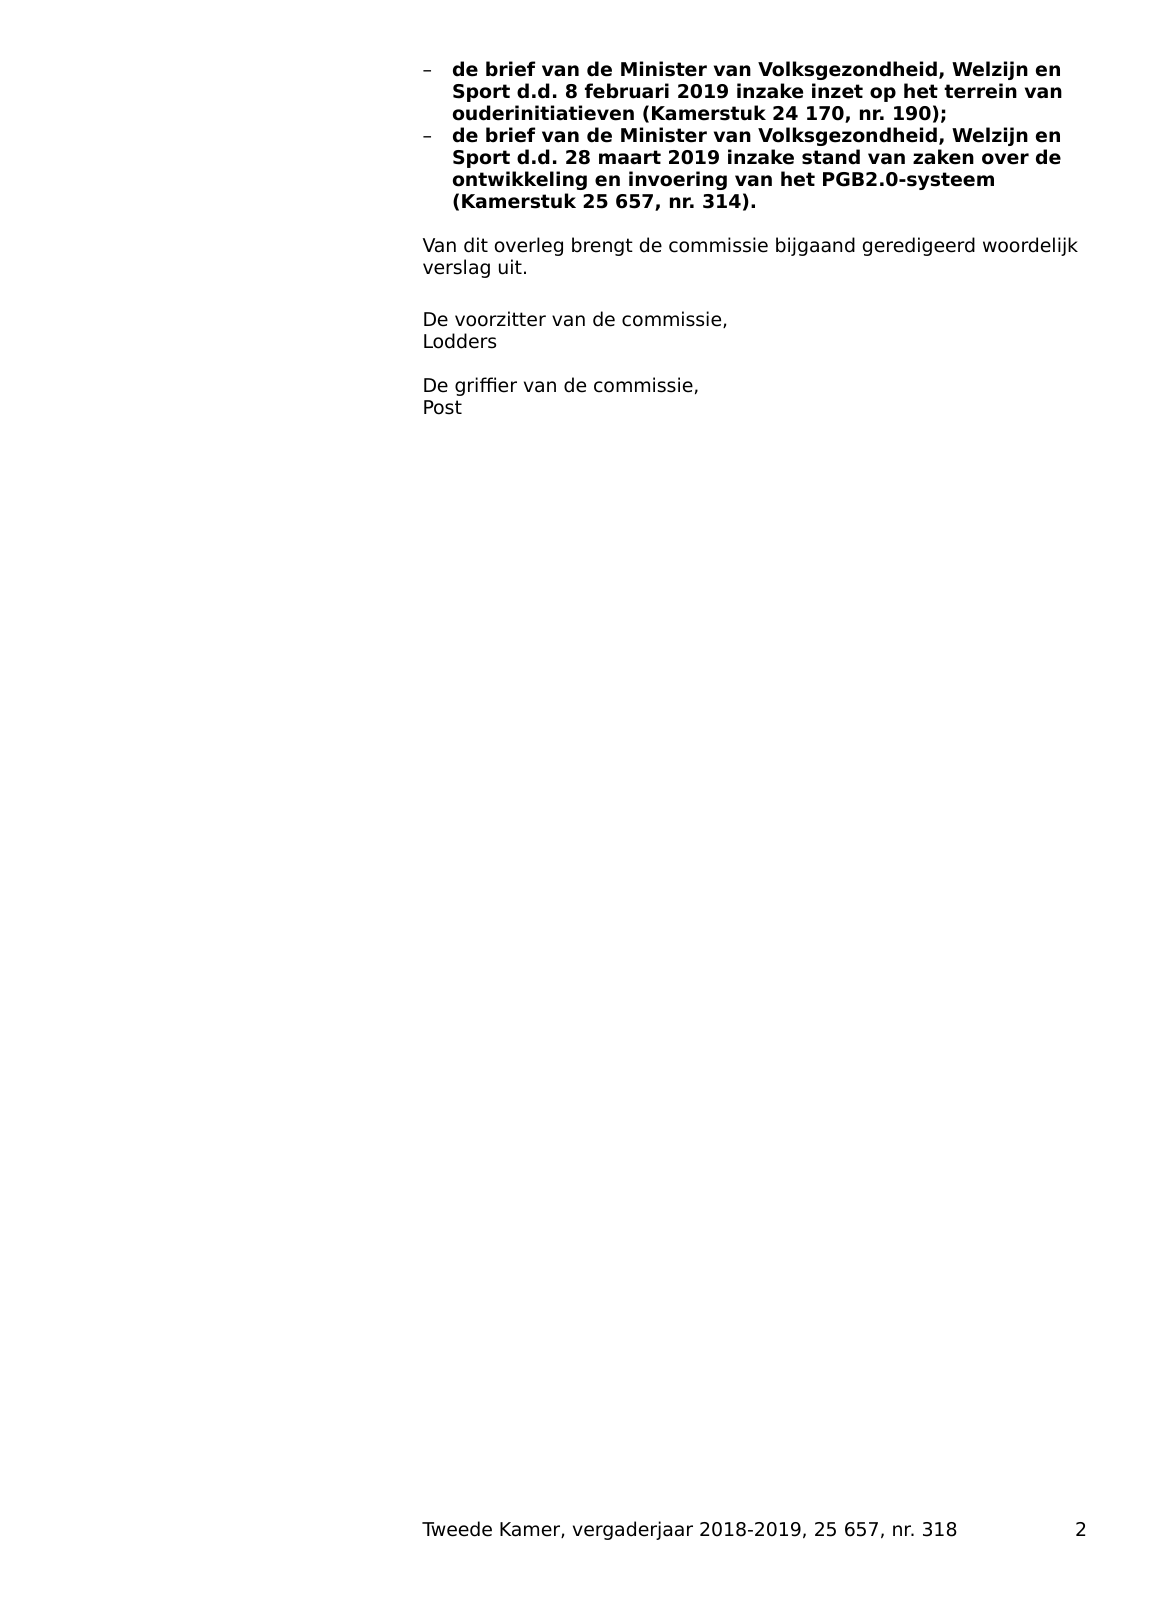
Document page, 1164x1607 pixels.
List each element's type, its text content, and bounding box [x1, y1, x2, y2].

text Van dit overleg brengt de commissie bijgaand geredigeerd woordelijk verslag uit. [422, 235, 1087, 279]
text De griffier van de commissie, Post [422, 375, 1087, 419]
text De voorzitter van de commissie, Lodders [422, 309, 1087, 353]
text – de brief van de Minister van Volksgezondheid, Welzijn en Sport d.d. 8 februari 2019 inzake inzet op het terrein van ouderinitiatieven (Kamerstuk 24 170, nr. 190); [422, 59, 1087, 125]
text – de brief van de Minister van Volksgezondheid, Welzijn en Sport d.d. 28 maart 2019 inzake stand van zaken over de ontwikkeling en invoering van het PGB2.0-systeem (Kamerstuk 25 657, nr. 314). [422, 125, 1087, 213]
